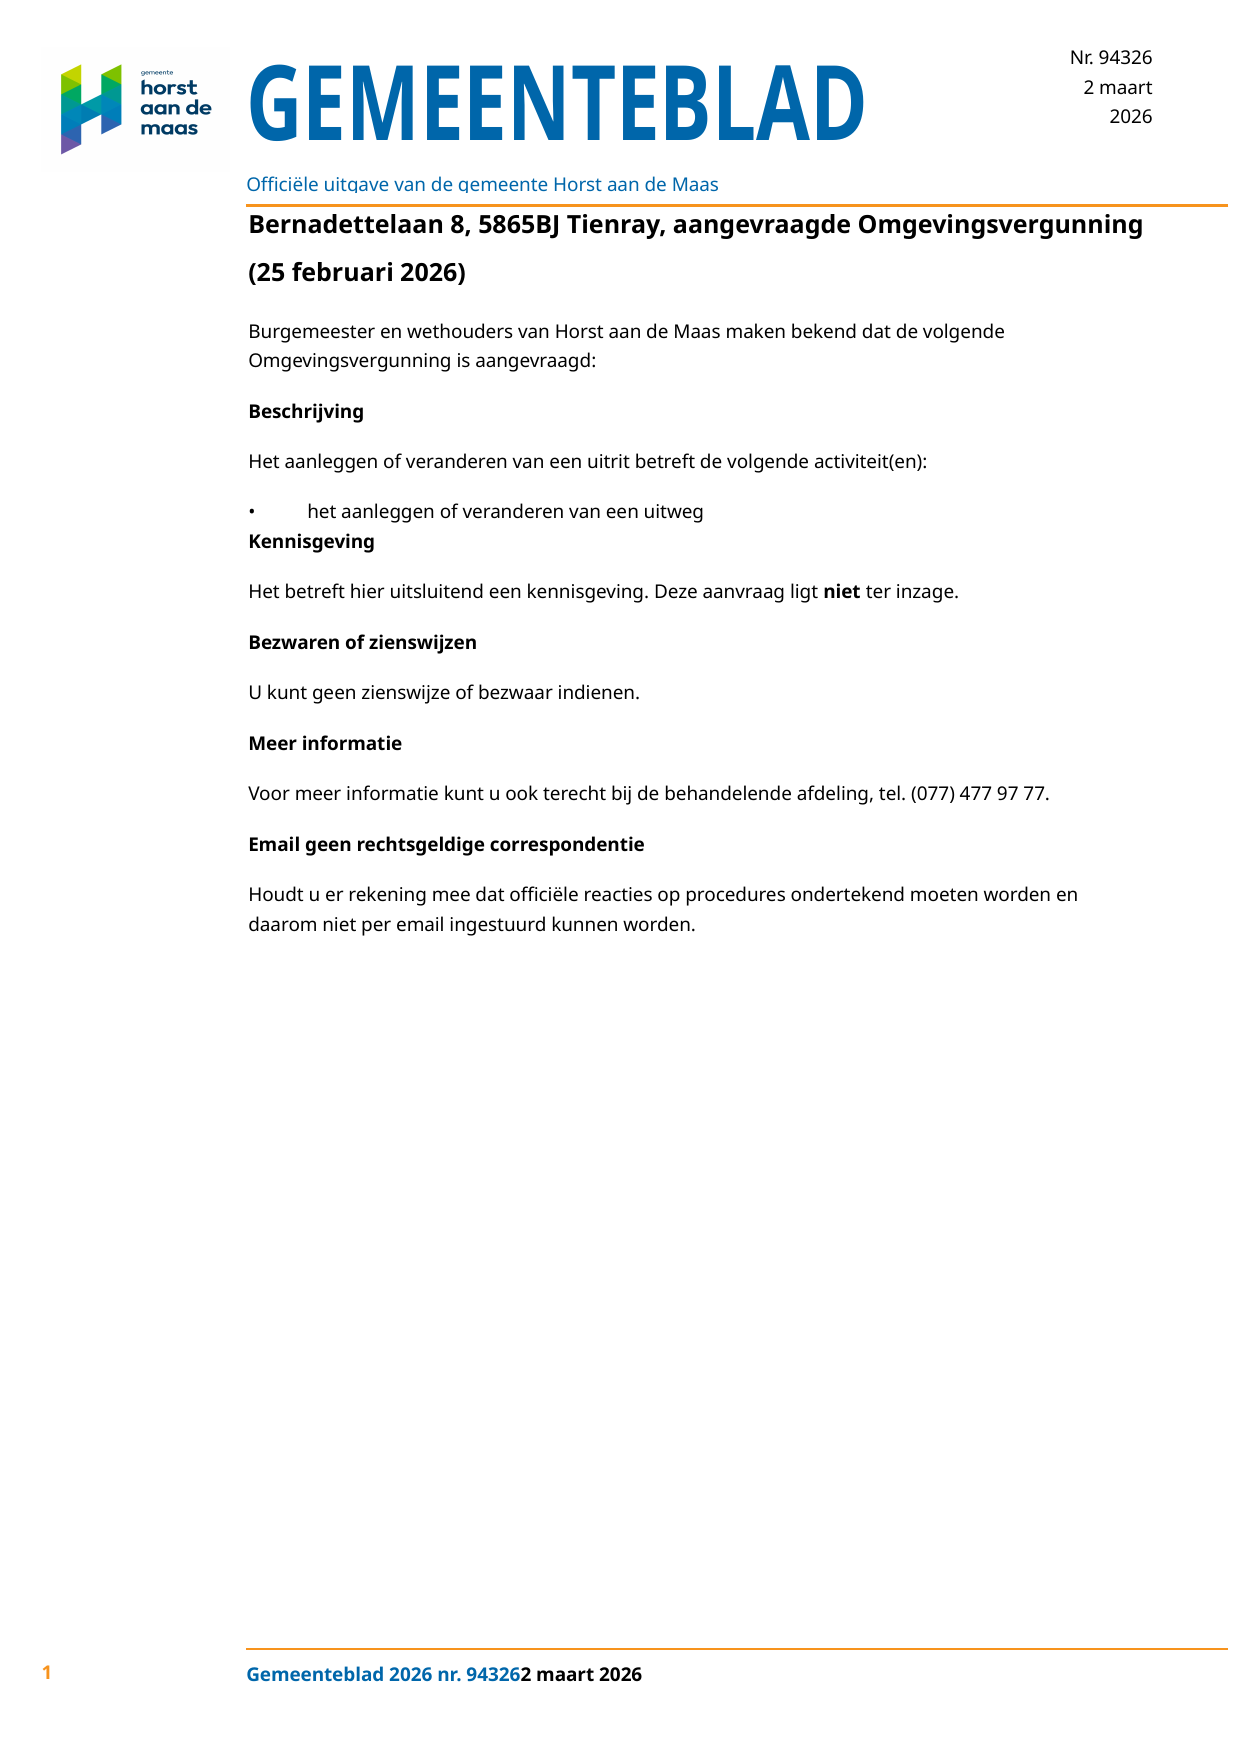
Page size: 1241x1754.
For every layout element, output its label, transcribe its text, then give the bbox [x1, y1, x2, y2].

text Voor meer informatie kunt u ook terecht bij de behandelende afdeling, tel. (077) 477 97 77. [248, 780, 1152, 806]
text Email geen rechtsgeldige correspondentie [248, 831, 1152, 857]
text U kunt geen zienswijze of bezwaar indienen. [248, 679, 1152, 705]
picture [41, 47, 231, 172]
text Houdt u er rekening mee dat officiële reacties op procedures ondertekend moeten worden en daarom niet per email ingestuurd kunnen worden. [248, 881, 1152, 937]
list het aanleggen of veranderen van een uitweg [248, 499, 1152, 524]
text Het betreft hier uitsluitend een kennisgeving. Deze aanvraag ligt niet ter inzage. [248, 579, 1152, 604]
text Beschrijving [248, 398, 1152, 424]
text Het aanleggen of veranderen van een uitrit betreft de volgende activiteit(en): [248, 448, 1152, 474]
text Bernadettelaan 8, 5865BJ Tienray, aangevraagde Omgevingsvergunning (25 februari 2026) [248, 207, 1152, 288]
text Burgemeester en wethouders van Horst aan de Maas maken bekend dat de volgende Omgevingsvergunning is aangevraagd: [248, 318, 1152, 373]
text Meer informatie [248, 730, 1152, 756]
text Bezwaren of zienswijzen [248, 629, 1152, 655]
text Kennisgeving [248, 528, 1152, 554]
